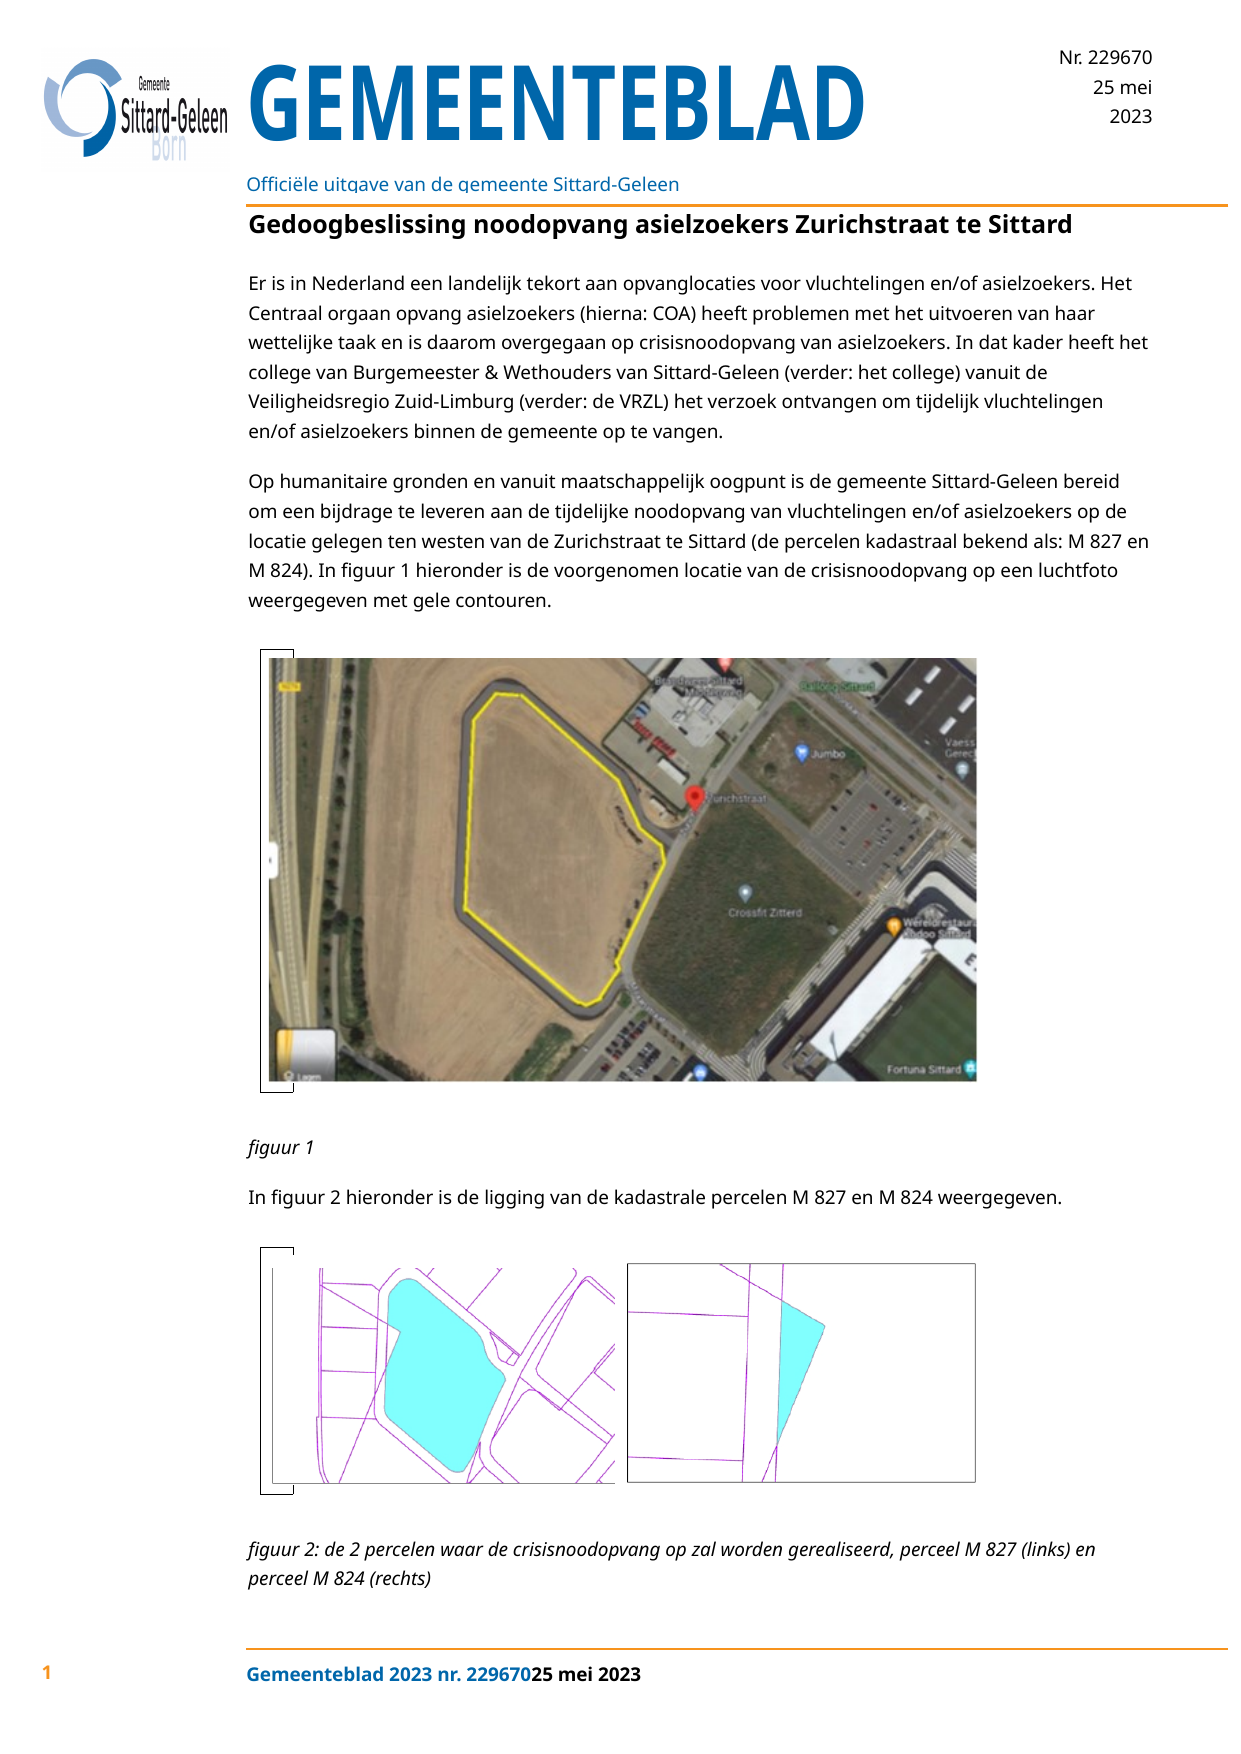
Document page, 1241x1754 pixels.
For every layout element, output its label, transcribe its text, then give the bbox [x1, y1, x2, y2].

picture [41, 47, 231, 172]
text Er is in Nederland een landelijk tekort aan opvanglocaties voor vluchtelingen en/of asielzoekers. Het Centraal orgaan opvang asielzoekers (hierna: COA) heeft problemen met het uitvoeren van haar wettelijke taak en is daarom overgegaan op crisisnoodopvang van asielzoekers. In dat kader heeft het college van Burgemeester & Wethouders van Sittard-Geleen (verder: het college) vanuit de Veiligheidsregio Zuid-Limburg (verder: de VRZL) het verzoek ontvangen om tijdelijk vluchtelingen en/of asielzoekers binnen de gemeente op te vangen. [248, 270, 1152, 444]
text figuur 1 [248, 1134, 1152, 1160]
text Gedoogbeslissing noodopvang asielzoekers Zurichstraat te Sittard [248, 207, 1152, 241]
text figuur 2: de 2 percelen waar de crisisnoodopvang op zal worden gerealiseerd, perceel M 827 (links) en perceel M 824 (rechts) [248, 1536, 1152, 1591]
text Op humanitaire gronden en vanuit maatschappelijk oogpunt is de gemeente Sittard-Geleen bereid om een bijdrage te leveren aan de tijdelijke noodopvang van vluchtelingen en/of asielzoekers op de locatie gelegen ten westen van de Zurichstraat te Sittard (de percelen kadastraal bekend als: M 827 en M 824). In figuur 1 hieronder is de voorgenomen locatie van de crisisnoodopvang op een luchtfoto weergegeven met gele contouren. [248, 469, 1152, 613]
picture [268, 658, 978, 1083]
text In figuur 2 hieronder is de ligging van de kadastrale percelen M 827 en M 824 weergegeven. [248, 1184, 1152, 1210]
picture [268, 1255, 978, 1485]
